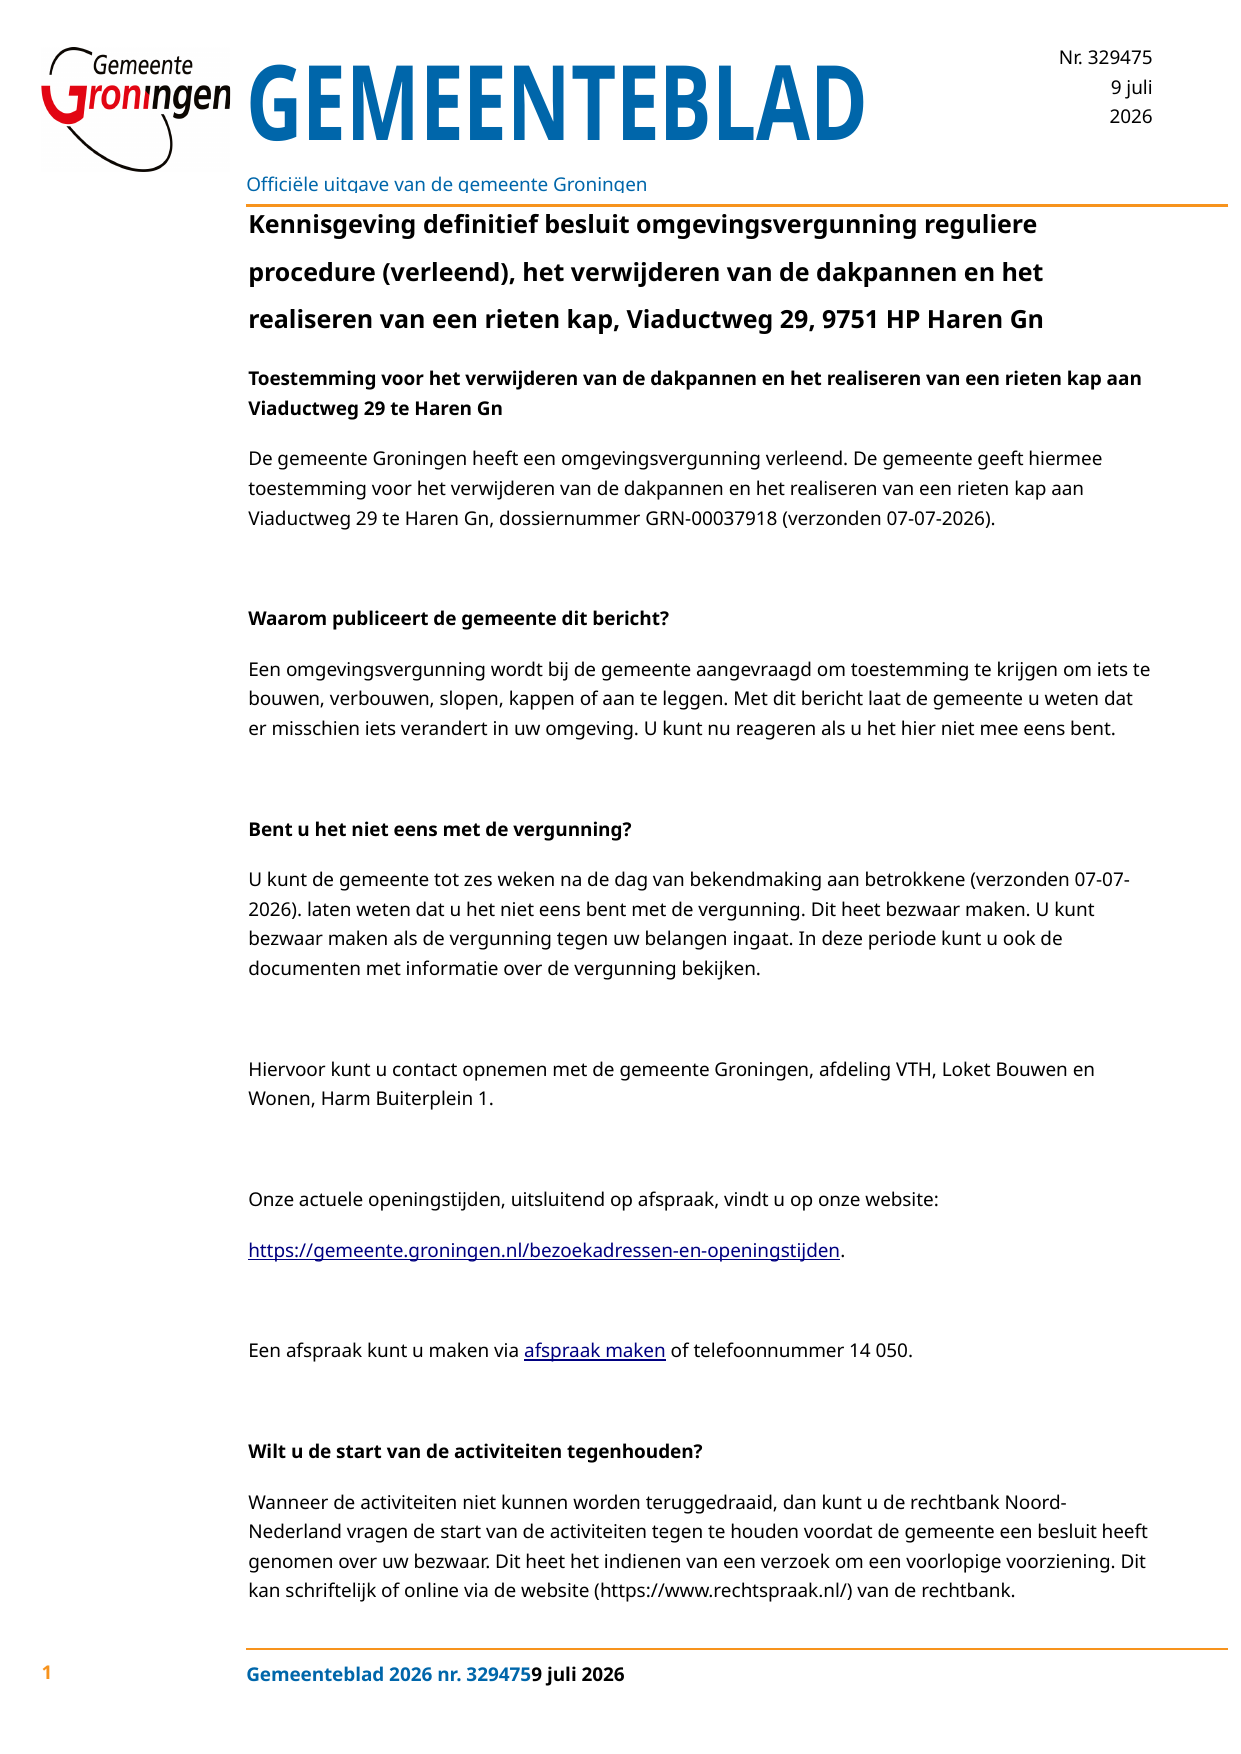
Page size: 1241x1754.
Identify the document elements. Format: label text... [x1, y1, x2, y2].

text Een afspraak kunt u maken via afspraak maken of telefoonnummer 14 050. [248, 1338, 1152, 1363]
text Toestemming voor het verwijderen van de dakpannen en het realiseren van een rieten kap aan Viaductweg 29 te Haren Gn [248, 366, 1152, 421]
text Kennisgeving definitief besluit omgevingsvergunning reguliere procedure (verleend), het verwijderen van de dakpannen en het realiseren van een rieten kap, Viaductweg 29, 9751 HP Haren Gn [248, 207, 1152, 336]
text Wilt u de start van de activiteiten tegenhouden? [248, 1438, 1152, 1464]
text Waarom publiceert de gemeente dit bericht? [248, 606, 1152, 631]
text Bent u het niet eens met de vergunning? [248, 816, 1152, 842]
text De gemeente Groningen heeft een omgevingsvergunning verleend. De gemeente geeft hiermee toestemming voor het verwijderen van de dakpannen en het realiseren van een rieten kap aan Viaductweg 29 te Haren Gn, dossiernummer GRN-00037918 (verzonden 07-07-2026). [248, 446, 1152, 530]
text U kunt de gemeente tot zes weken na de dag van bekendmaking aan betrokkene (verzonden 07-07-2026). laten weten dat u het niet eens bent met de vergunning. Dit heet bezwaar maken. U kunt bezwaar maken als de vergunning tegen uw belangen ingaat. In deze periode kunt u ook de documenten met informatie over de vergunning bekijken. [248, 866, 1152, 981]
text Een omgevingsvergunning wordt bij de gemeente aangevraagd om toestemming te krijgen om iets te bouwen, verbouwen, slopen, kappen of aan te leggen. Met dit bericht laat de gemeente u weten dat er misschien iets verandert in uw omgeving. U kunt nu reageren als u het hier niet mee eens bent. [248, 656, 1152, 741]
text Onze actuele openingstijden, uitsluitend op afspraak, vindt u op onze website: [248, 1186, 1152, 1212]
text https://gemeente.groningen.nl/bezoekadressen-en-openingstijden. [248, 1237, 1152, 1262]
text Hiervoor kunt u contact opnemen met de gemeente Groningen, afdeling VTH, Loket Bouwen en Wonen, Harm Buiterplein 1. [248, 1056, 1152, 1111]
picture [41, 47, 231, 172]
text Wanneer de activiteiten niet kunnen worden teruggedraaid, dan kunt u de rechtbank Noord-Nederland vragen de start van de activiteiten tegen te houden voordat de gemeente een besluit heeft genomen over uw bezwaar. Dit heet het indienen van een verzoek om een voorlopige voorziening. Dit kan schriftelijk of online via de website (https://www.rechtspraak.nl/) van de rechtbank. [248, 1489, 1152, 1603]
